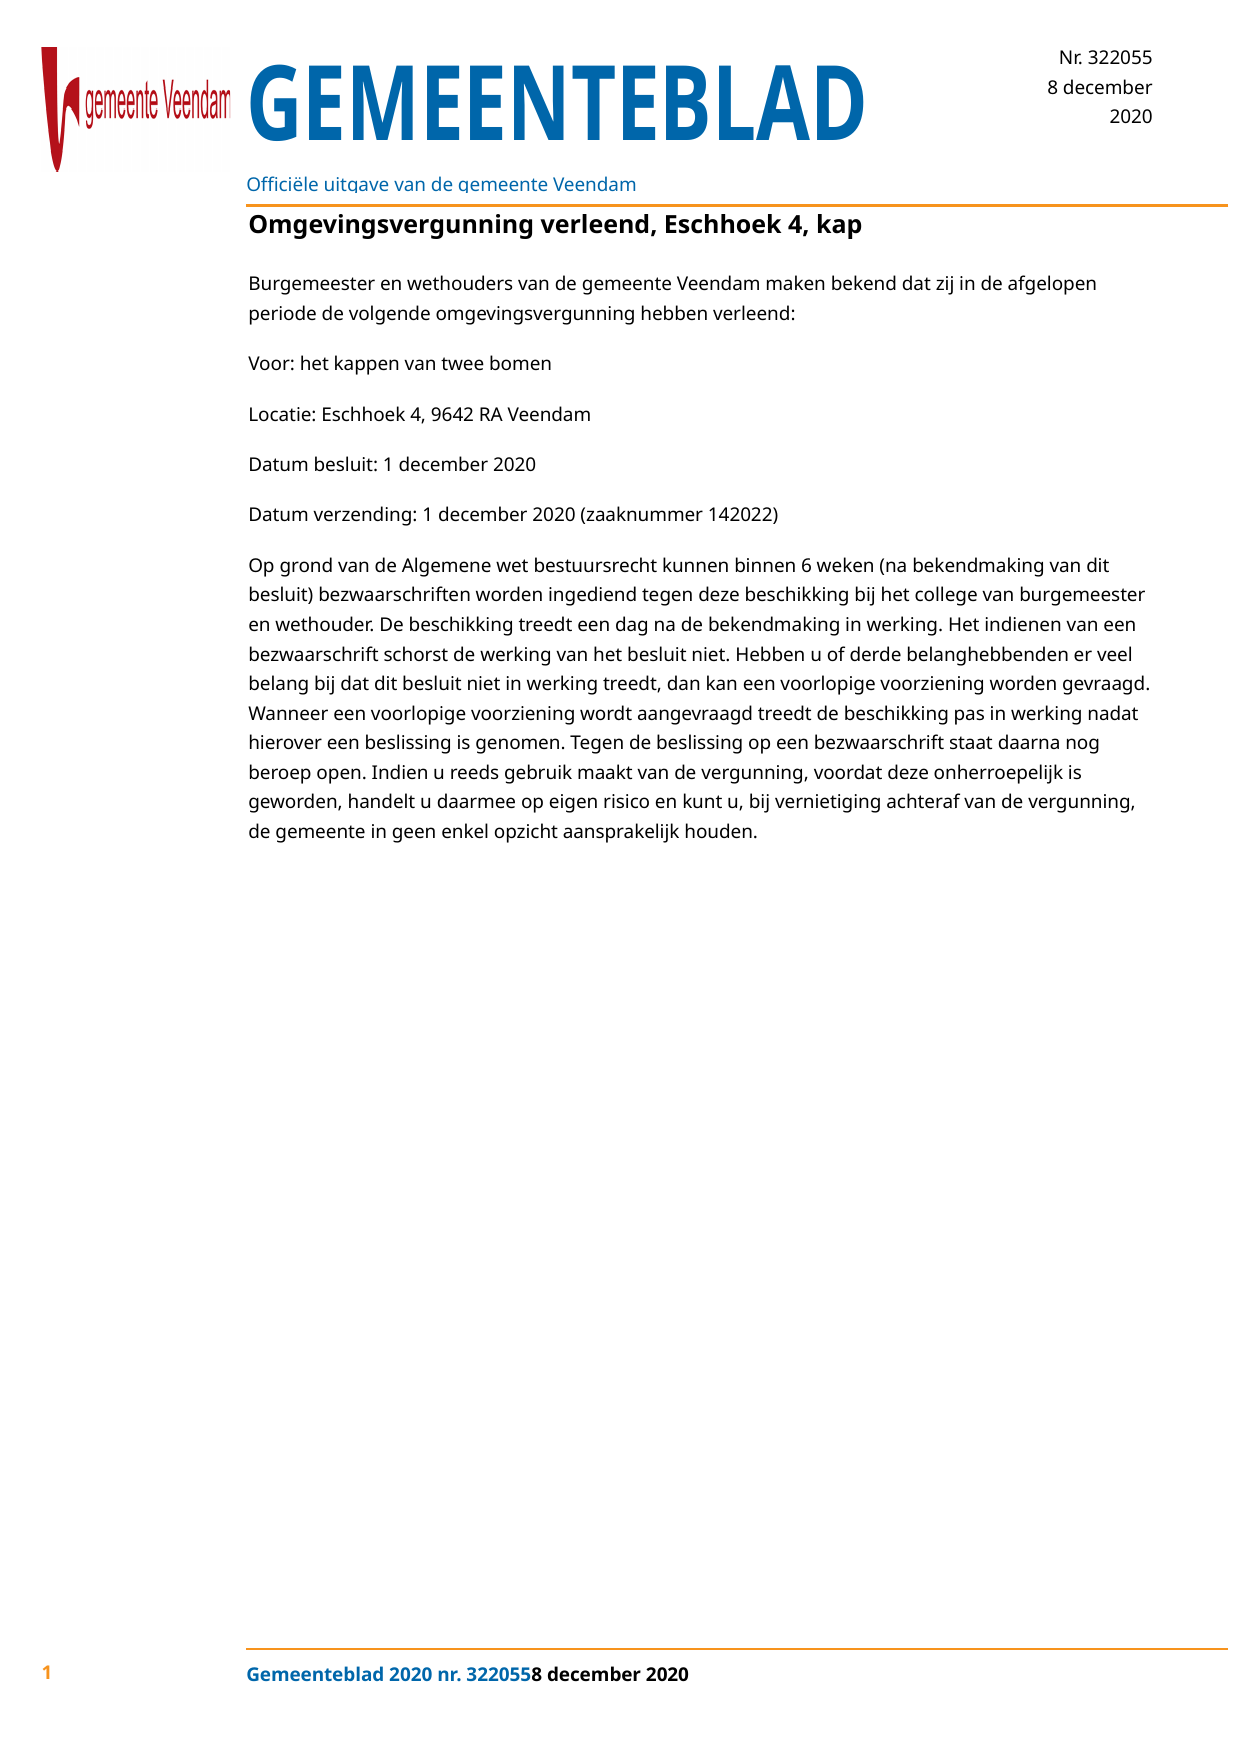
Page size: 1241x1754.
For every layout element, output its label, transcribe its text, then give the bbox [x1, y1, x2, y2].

text Voor: het kappen van twee bomen [248, 350, 1152, 376]
text Datum verzending: 1 december 2020 (zaaknummer 142022) [248, 502, 1152, 527]
text Datum besluit: 1 december 2020 [248, 451, 1152, 477]
text Burgemeester en wethouders van de gemeente Veendam maken bekend dat zij in de afgelopen periode de volgende omgevingsvergunning hebben verleend: [248, 270, 1152, 326]
text Locatie: Eschhoek 4, 9642 RA Veendam [248, 401, 1152, 426]
text Omgevingsvergunning verleend, Eschhoek 4, kap [248, 207, 1152, 241]
text Op grond van de Algemene wet bestuursrecht kunnen binnen 6 weken (na bekendmaking van dit besluit) bezwaarschriften worden ingediend tegen deze beschikking bij het college van burgemeester en wethouder. De beschikking treedt een dag na de bekendmaking in werking. Het indienen van een bezwaarschrift schorst de werking van het besluit niet. Hebben u of derde belanghebbenden er veel belang bij dat dit besluit niet in werking treedt, dan kan een voorlopige voorziening worden gevraagd. Wanneer een voorlopige voorziening wordt aangevraagd treedt de beschikking pas in werking nadat hierover een beslissing is genomen. Tegen de beslissing op een bezwaarschrift staat daarna nog beroep open. Indien u reeds gebruik maakt van de vergunning, voordat deze onherroepelijk is geworden, handelt u daarmee op eigen risico en kunt u, bij vernietiging achteraf van de vergunning, de gemeente in geen enkel opzicht aansprakelijk houden. [248, 552, 1152, 844]
picture [41, 47, 231, 172]
